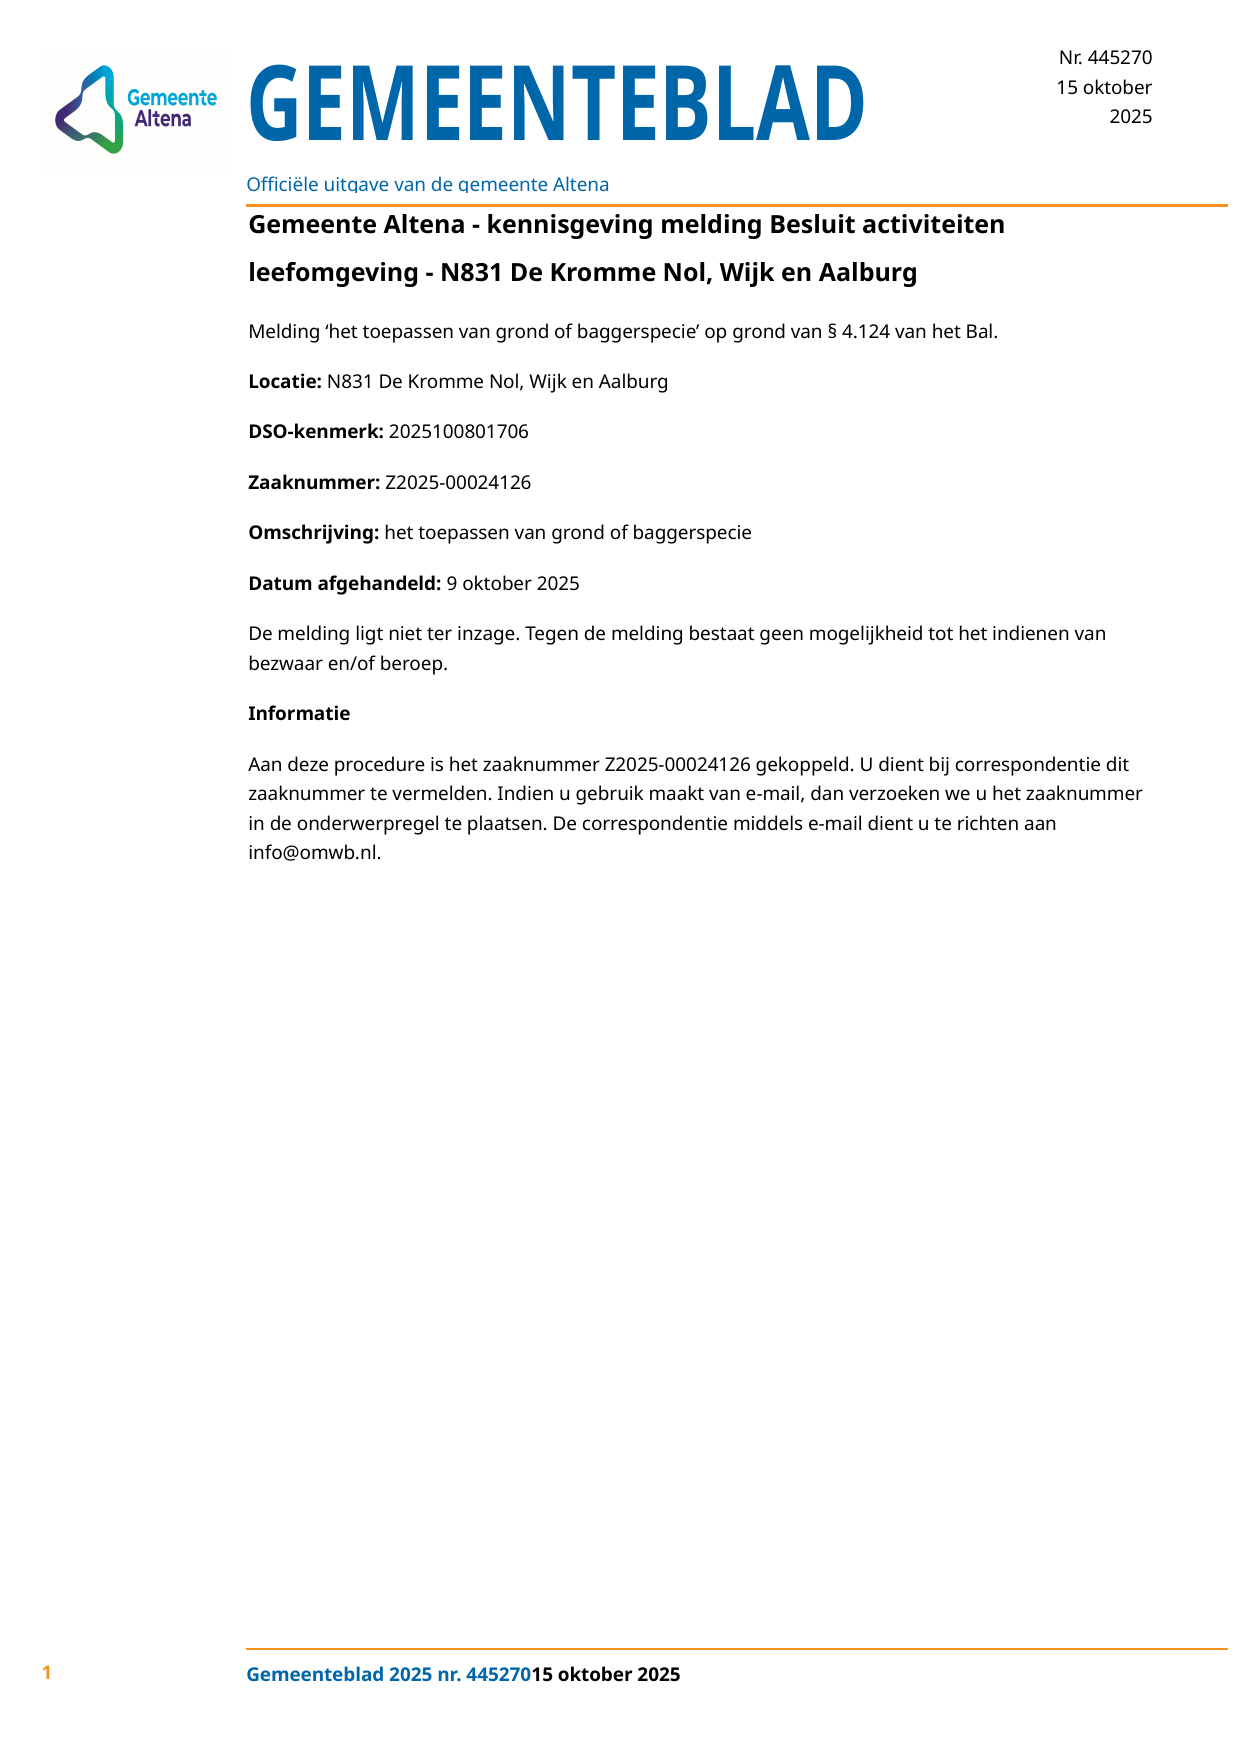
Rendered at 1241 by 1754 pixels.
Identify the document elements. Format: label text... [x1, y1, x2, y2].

text DSO-kenmerk: 2025100801706 [248, 419, 1152, 444]
text Zaaknummer: Z2025-00024126 [248, 469, 1152, 495]
text Aan deze procedure is het zaaknummer Z2025-00024126 gekoppeld. U dient bij correspondentie dit zaaknummer te vermelden. Indien u gebruik maakt van e-mail, dan verzoeken we u het zaaknummer in de onderwerpregel te plaatsen. De correspondentie middels e-mail dient u te richten aan info@omwb.nl. [248, 751, 1152, 865]
text Melding ‘het toepassen van grond of baggerspecie’ op grond van § 4.124 van het Bal. [248, 318, 1152, 344]
text Informatie [248, 700, 1152, 726]
text Datum afgehandeld: 9 oktober 2025 [248, 570, 1152, 596]
text Gemeente Altena - kennisgeving melding Besluit activiteiten leefomgeving - N831 De Kromme Nol, Wijk en Aalburg [248, 207, 1152, 288]
text Omschrijving: het toepassen van grond of baggerspecie [248, 519, 1152, 545]
text De melding ligt niet ter inzage. Tegen de melding bestaat geen mogelijkheid tot het indienen van bezwaar en/of beroep. [248, 620, 1152, 676]
text Locatie: N831 De Kromme Nol, Wijk en Aalburg [248, 368, 1152, 394]
picture [41, 47, 231, 172]
